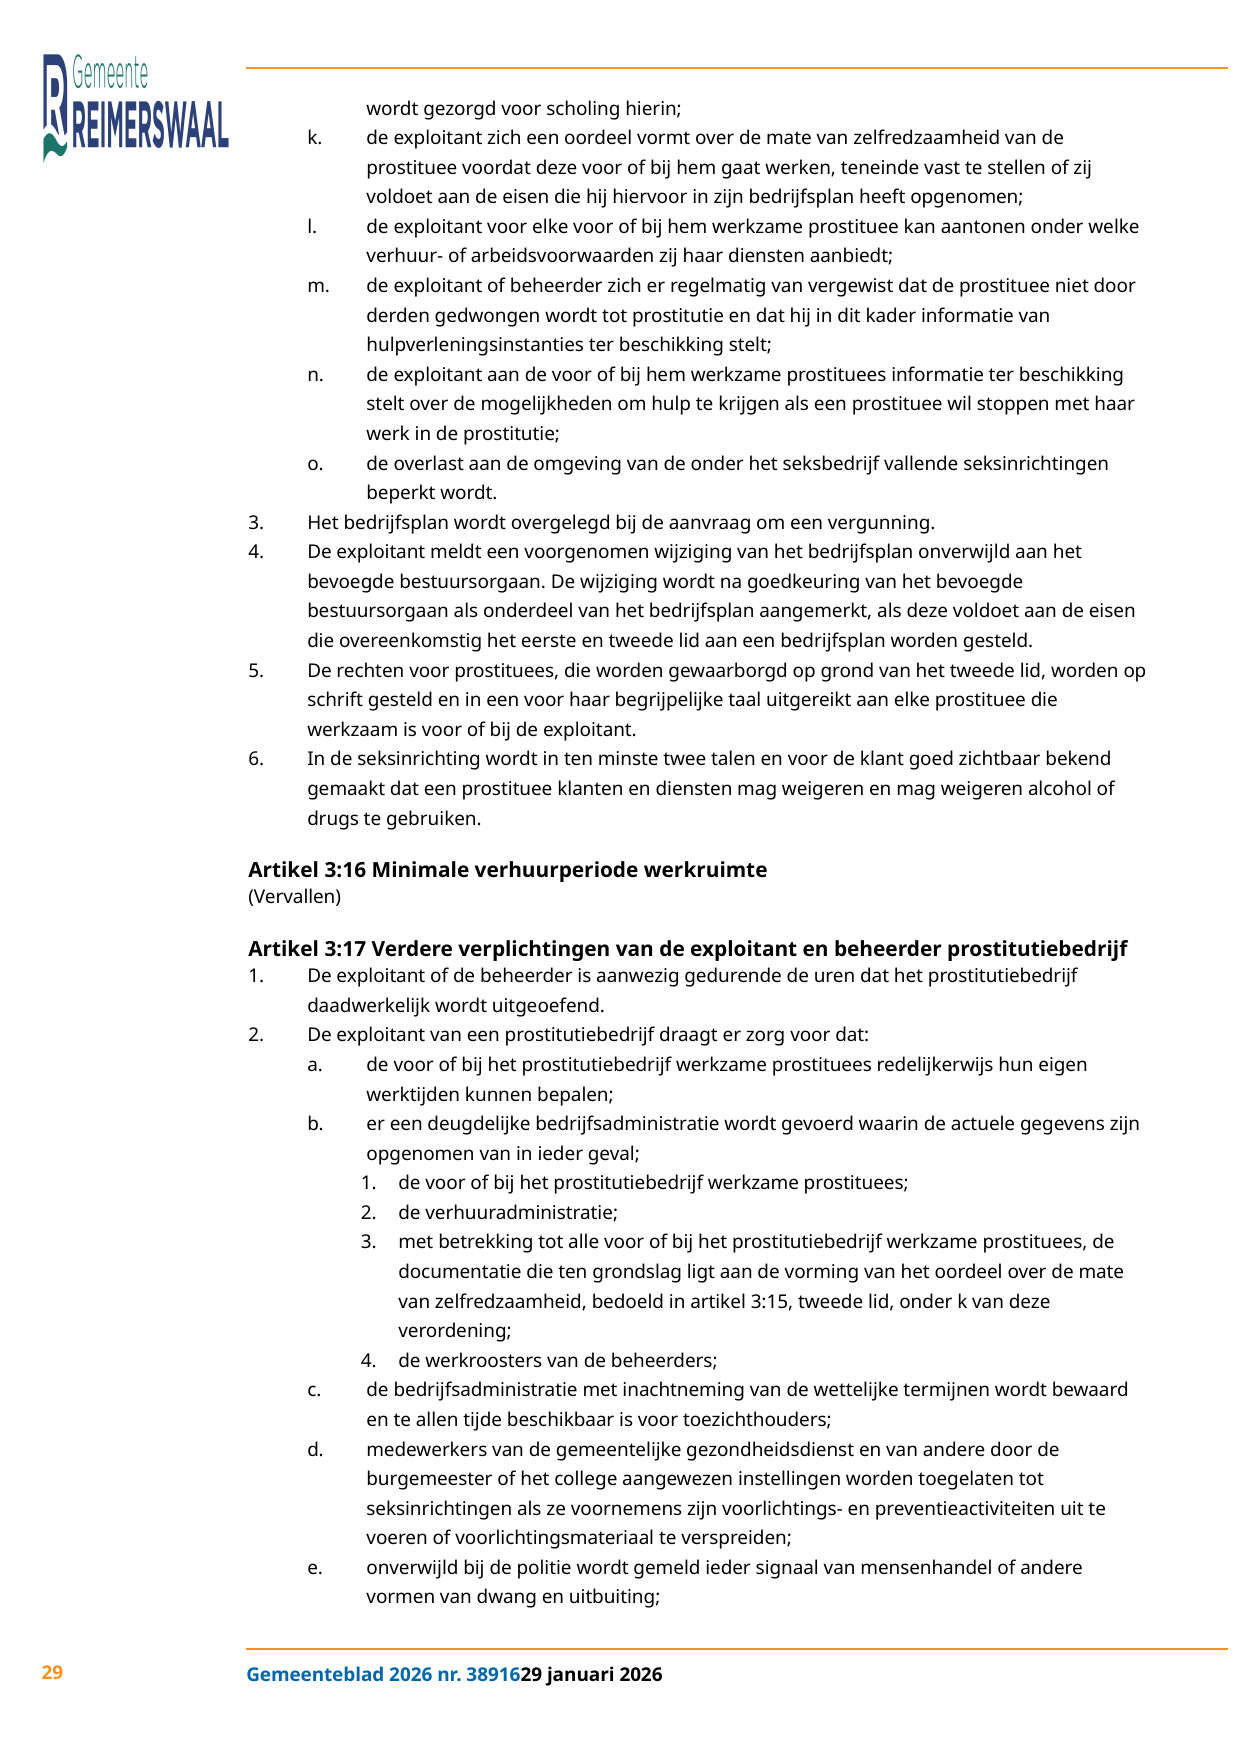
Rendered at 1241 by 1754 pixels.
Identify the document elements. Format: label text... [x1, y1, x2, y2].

list met betrekking tot alle voor of bij het prostitutiebedrijf werkzame prostituees, de documentatie die ten grondslag ligt aan de vorming van het oordeel over de mate van zelfredzaamheid, bedoeld in artikel 3:15, tweede lid, onder k van deze verordening; [361, 1229, 1152, 1343]
list Het bedrijfsplan wordt overgelegd bij de aanvraag om een vergunning. [248, 509, 1152, 535]
list De rechten voor prostituees, die worden gewaarborgd op grond van het tweede lid, worden op schrift gesteld en in een voor haar begrijpelijke taal uitgereikt aan elke prostituee die werkzaam is voor of bij de exploitant. [248, 657, 1152, 742]
list er een deugdelijke bedrijfsadministratie wordt gevoerd waarin de actuele gegevens zijn opgenomen van in ieder geval; [307, 1110, 1152, 1166]
list de exploitant of beheerder zich er regelmatig van vergewist dat de prostituee niet door derden gedwongen wordt tot prostitutie en dat hij in dit kader informatie van hulpverleningsinstanties ter beschikking stelt; [307, 272, 1152, 357]
text (Vervallen) [248, 884, 1152, 909]
list De exploitant van een prostitutiebedrijf draagt er zorg voor dat: [248, 1022, 1152, 1047]
list onverwijld bij de politie wordt gemeld ieder signaal van mensenhandel of andere vormen van dwang en uitbuiting; [307, 1554, 1152, 1609]
list de voor of bij het prostitutiebedrijf werkzame prostituees; [361, 1169, 1152, 1195]
text Artikel 3:16 Minimale verhuurperiode werkruimte [248, 855, 1152, 884]
list de exploitant zich een oordeel vormt over de mate van zelfredzaamheid van de prostituee voordat deze voor of bij hem gaat werken, teneinde vast te stellen of zij voldoet aan de eisen die hij hiervoor in zijn bedrijfsplan heeft opgenomen; [307, 124, 1152, 209]
text Artikel 3:17 Verdere verplichtingen van de exploitant en beheerder prostitutiebedrijf [248, 934, 1152, 962]
list De exploitant of de beheerder is aanwezig gedurende de uren dat het prostitutiebedrijf daadwerkelijk wordt uitgeoefend. [248, 962, 1152, 1018]
list de verhuuradministratie; [361, 1199, 1152, 1225]
list medewerkers van de gemeentelijke gezondheidsdienst en van andere door de burgemeester of het college aangewezen instellingen worden toegelaten tot seksinrichtingen als ze voornemens zijn voorlichtings- en preventieactiviteiten uit te voeren of voorlichtingsmateriaal te verspreiden; [307, 1436, 1152, 1550]
list de overlast aan de omgeving van de onder het seksbedrijf vallende seksinrichtingen beperkt wordt. [307, 450, 1152, 505]
list de werkroosters van de beheerders; [361, 1347, 1152, 1373]
list de voor of bij het prostitutiebedrijf werkzame prostituees redelijkerwijs hun eigen werktijden kunnen bepalen; [307, 1051, 1152, 1107]
picture [41, 47, 231, 172]
list In de seksinrichting wordt in ten minste twee talen en voor de klant goed zichtbaar bekend gemaakt dat een prostituee klanten en diensten mag weigeren en mag weigeren alcohol of drugs te gebruiken. [248, 746, 1152, 831]
list de exploitant aan de voor of bij hem werkzame prostituees informatie ter beschikking stelt over de mogelijkheden om hulp te krijgen als een prostituee wil stoppen met haar werk in de prostitutie; [307, 361, 1152, 446]
list de bedrijfsadministratie met inachtneming van de wettelijke termijnen wordt bewaard en te allen tijde beschikbaar is voor toezichthouders; [307, 1377, 1152, 1432]
list wordt gezorgd voor scholing hierin; [307, 95, 1152, 121]
list de exploitant voor elke voor of bij hem werkzame prostituee kan aantonen onder welke verhuur- of arbeidsvoorwaarden zij haar diensten aanbiedt; [307, 213, 1152, 268]
list De exploitant meldt een voorgenomen wijziging van het bedrijfsplan onverwijld aan het bevoegde bestuursorgaan. De wijziging wordt na goedkeuring van het bevoegde bestuursorgaan als onderdeel van het bedrijfsplan aangemerkt, als deze voldoet aan de eisen die overeenkomstig het eerste en tweede lid aan een bedrijfsplan worden gesteld. [248, 538, 1152, 653]
